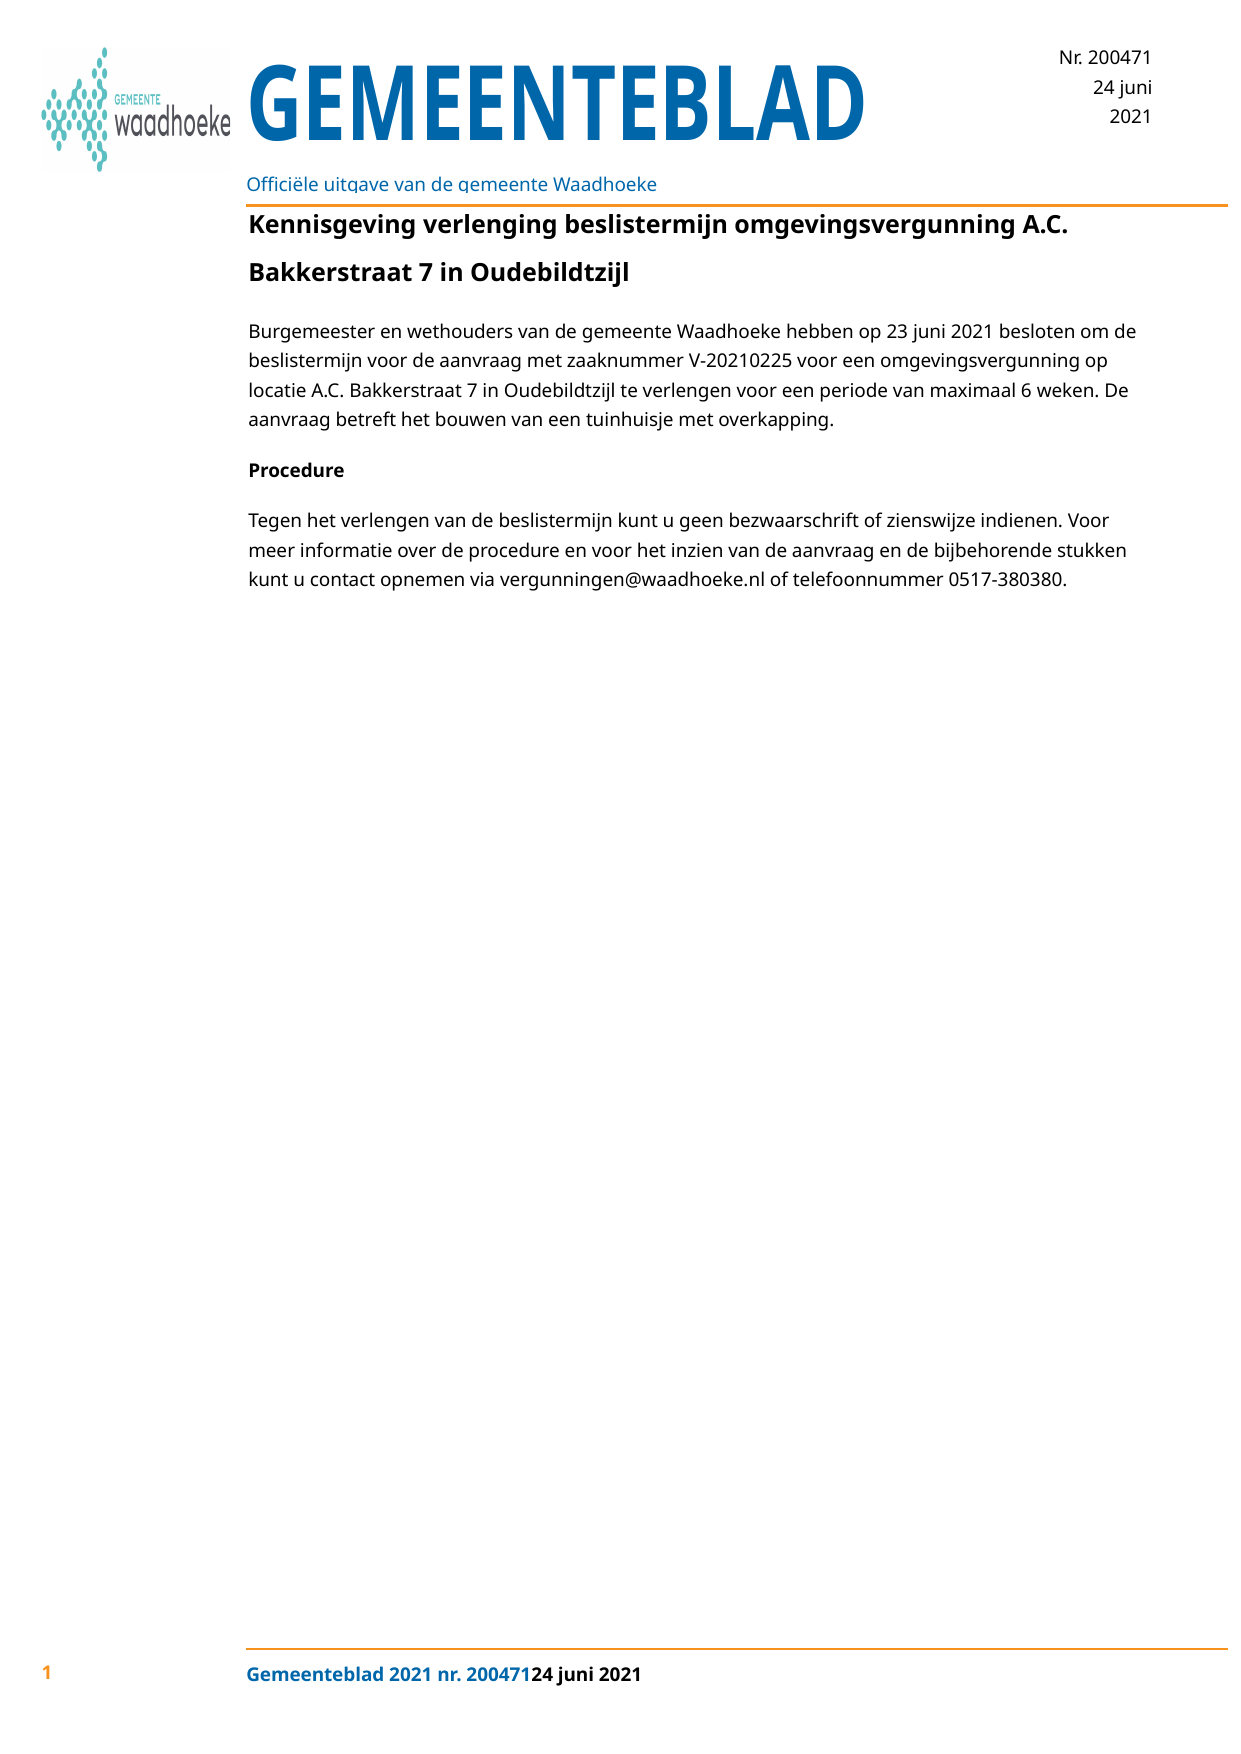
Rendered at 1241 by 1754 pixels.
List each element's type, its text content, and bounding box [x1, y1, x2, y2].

text Kennisgeving verlenging beslistermijn omgevingsvergunning A.C. Bakkerstraat 7 in Oudebildtzijl [248, 207, 1152, 288]
text Tegen het verlengen van de beslistermijn kunt u geen bezwaarschrift of zienswijze indienen. Voor meer informatie over de procedure en voor het inzien van de aanvraag en de bijbehorende stukken kunt u contact opnemen via vergunningen@waadhoeke.nl of telefoonnummer 0517-380380. [248, 507, 1152, 592]
picture [41, 47, 231, 172]
text Procedure [248, 457, 1152, 483]
text Burgemeester en wethouders van de gemeente Waadhoeke hebben op 23 juni 2021 besloten om de beslistermijn voor de aanvraag met zaaknummer V-20210225 voor een omgevingsvergunning op locatie A.C. Bakkerstraat 7 in Oudebildtzijl te verlengen voor een periode van maximaal 6 weken. De aanvraag betreft het bouwen van een tuinhuisje met overkapping. [248, 318, 1152, 432]
